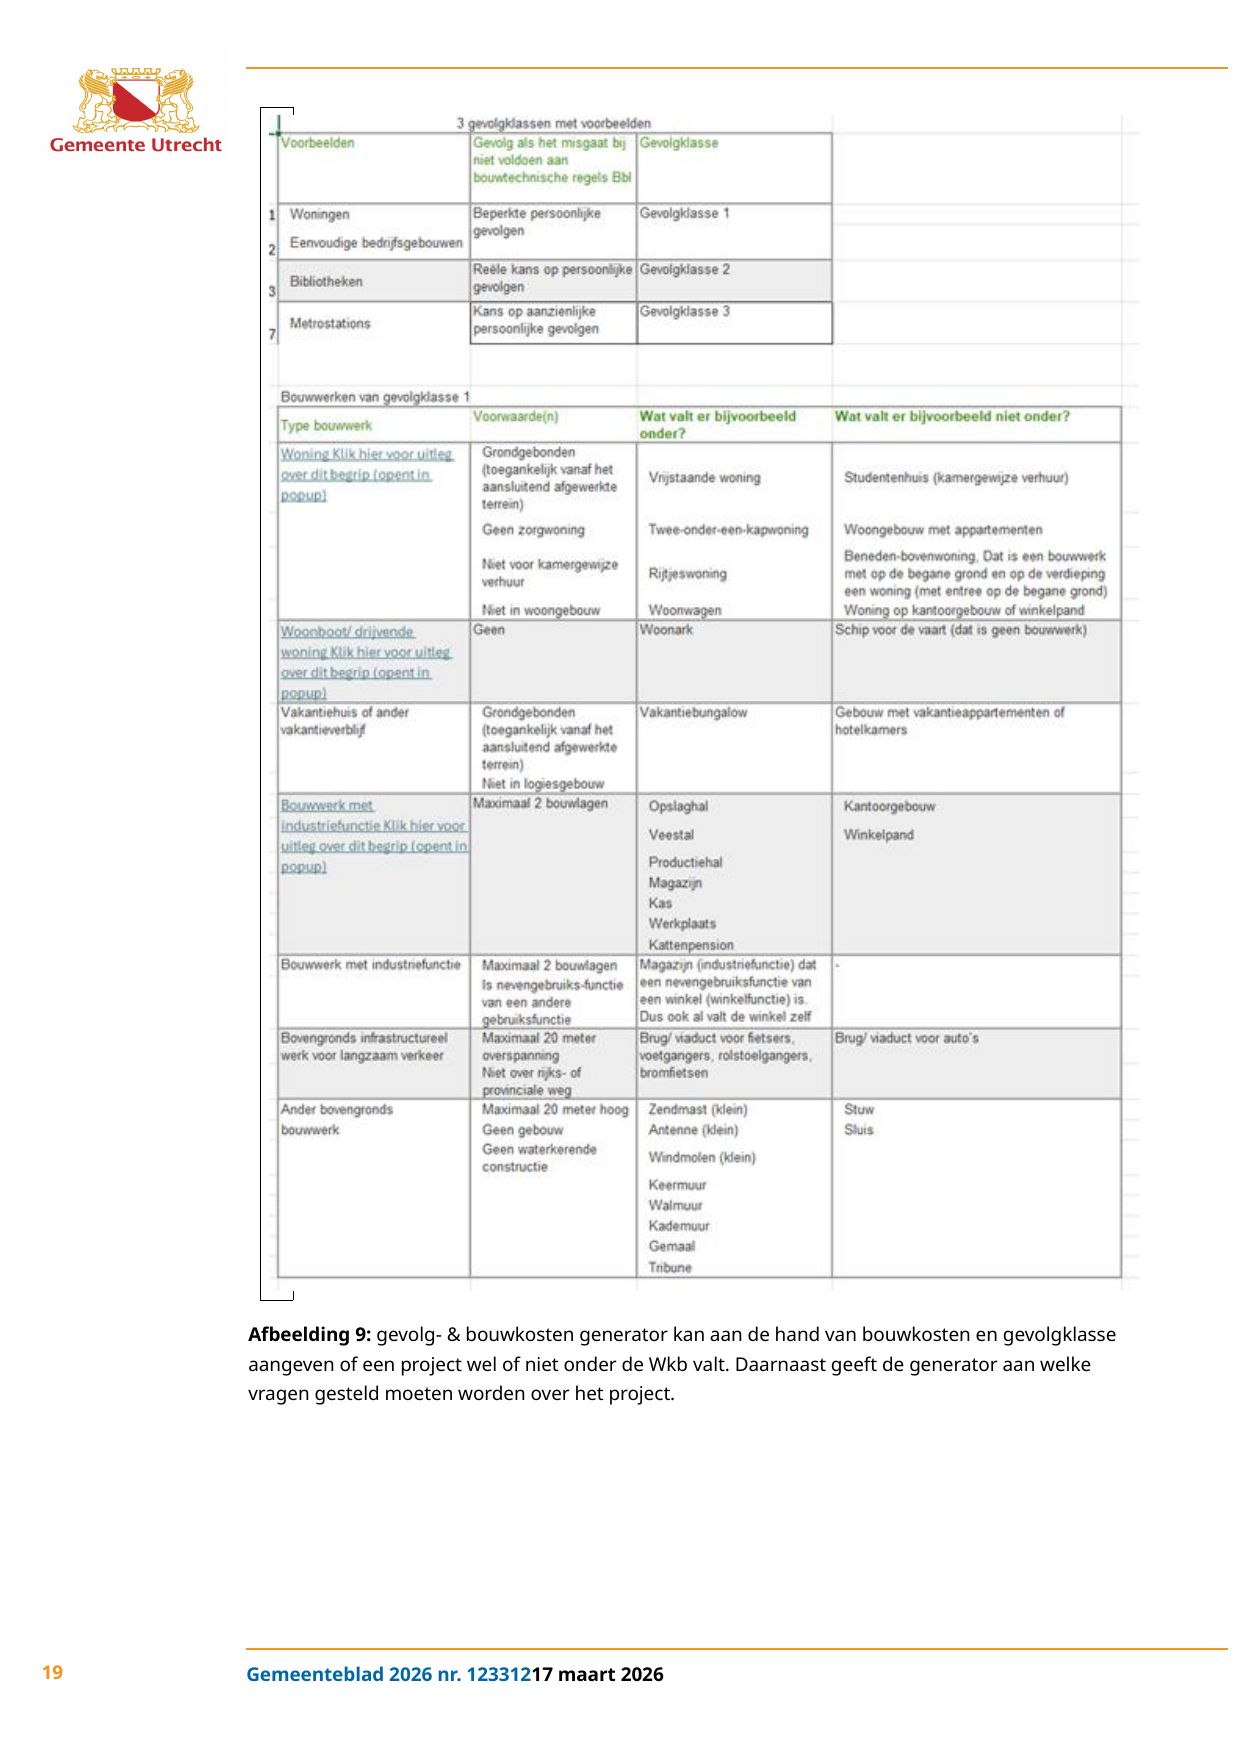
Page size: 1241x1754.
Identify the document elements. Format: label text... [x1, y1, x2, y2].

picture [268, 115, 1140, 1291]
picture [41, 47, 231, 172]
text Afbeelding 9: gevolg- & bouwkosten generator kan aan de hand van bouwkosten en gevolgklasse aangeven of een project wel of niet onder de Wkb valt. Daarnaast geeft de generator aan welke vragen gesteld moeten worden over het project. [248, 1321, 1152, 1406]
